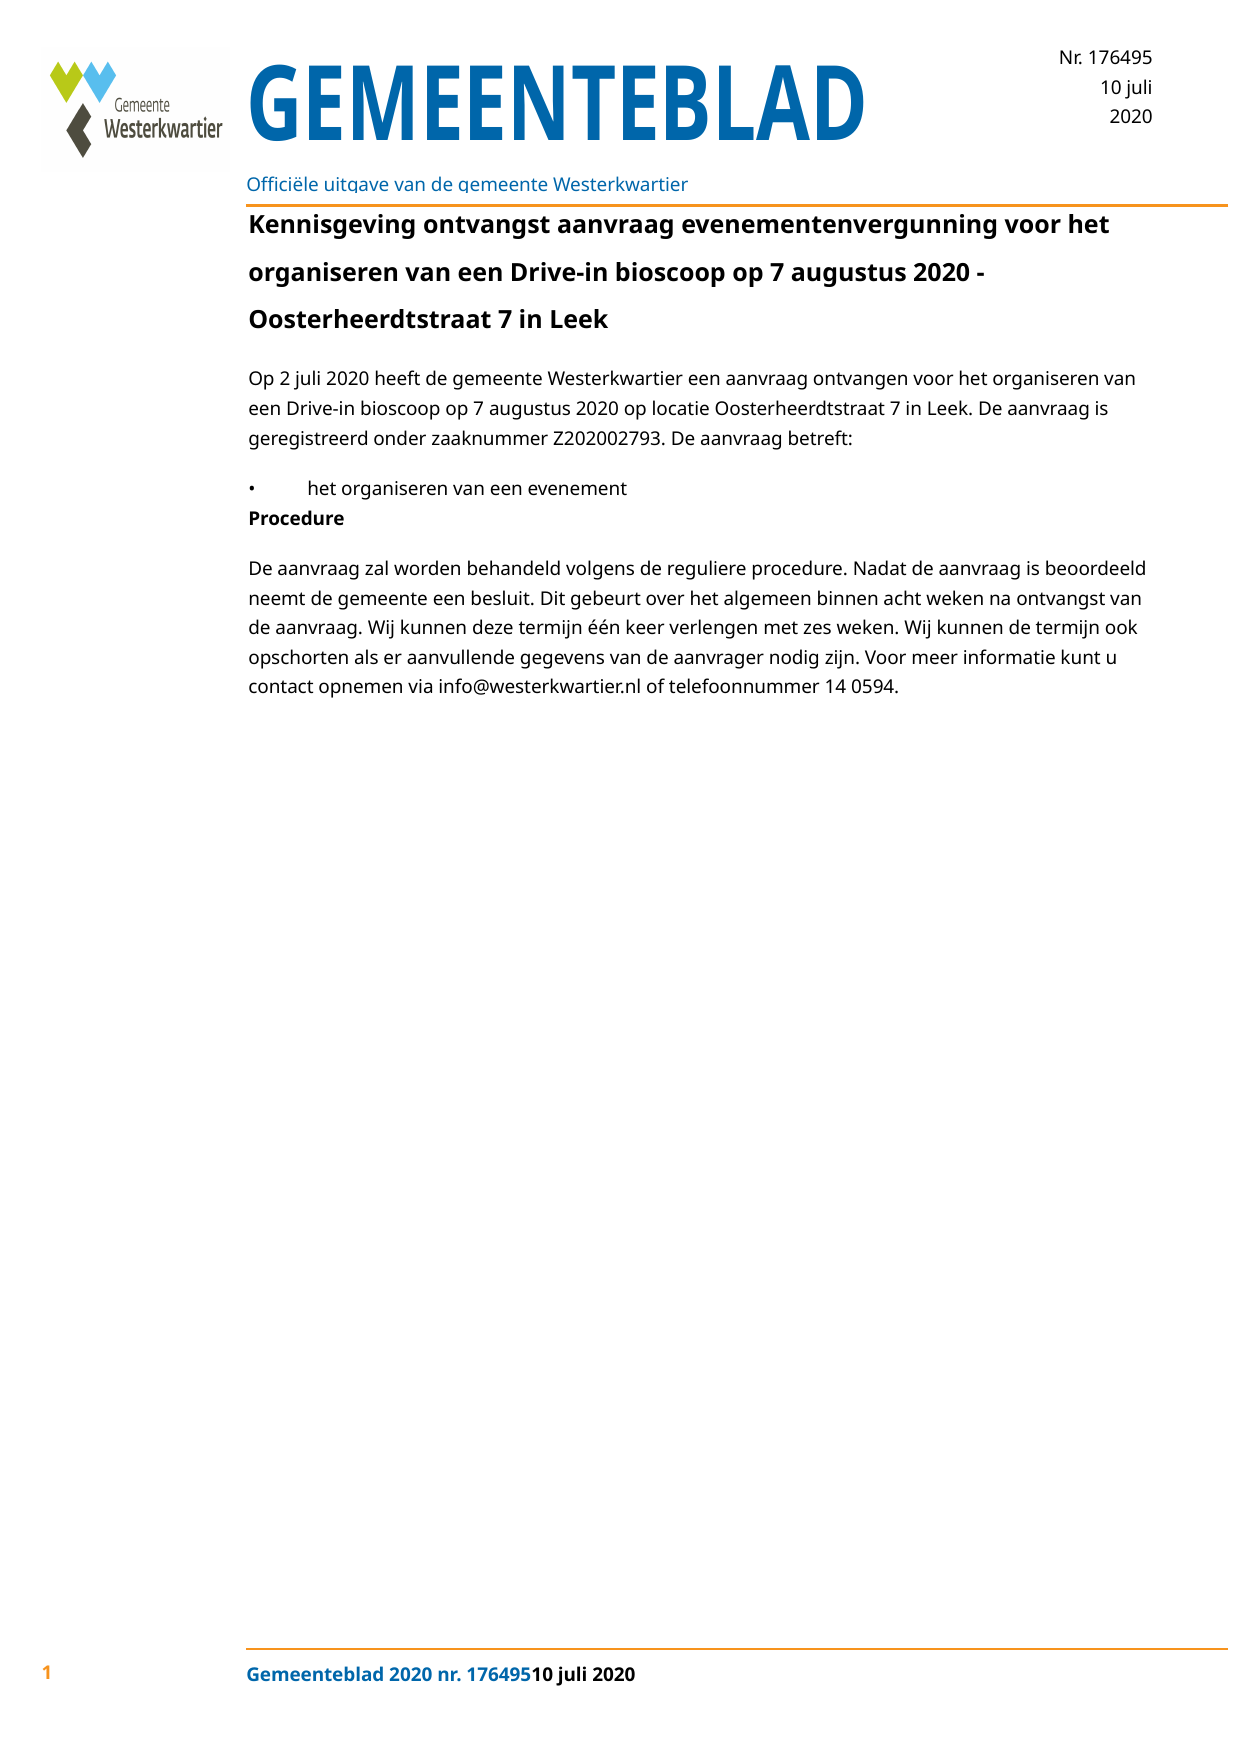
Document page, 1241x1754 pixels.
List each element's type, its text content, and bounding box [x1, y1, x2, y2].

picture [41, 47, 231, 172]
text Kennisgeving ontvangst aanvraag evenementenvergunning voor het organiseren van een Drive-in bioscoop op 7 augustus 2020 - Oosterheerdtstraat 7 in Leek [248, 207, 1152, 336]
list het organiseren van een evenement [248, 475, 1152, 501]
text De aanvraag zal worden behandeld volgens de reguliere procedure. Nadat de aanvraag is beoordeeld neemt de gemeente een besluit. Dit gebeurt over het algemeen binnen acht weken na ontvangst van de aanvraag. Wij kunnen deze termijn één keer verlengen met zes weken. Wij kunnen de termijn ook opschorten als er aanvullende gegevens van de aanvrager nodig zijn. Voor meer informatie kunt u contact opnemen via info@westerkwartier.nl of telefoonnummer 14 0594. [248, 555, 1152, 699]
text Procedure [248, 505, 1152, 530]
text Op 2 juli 2020 heeft de gemeente Westerkwartier een aanvraag ontvangen voor het organiseren van een Drive-in bioscoop op 7 augustus 2020 op locatie Oosterheerdtstraat 7 in Leek. De aanvraag is geregistreerd onder zaaknummer Z202002793. De aanvraag betreft: [248, 366, 1152, 450]
